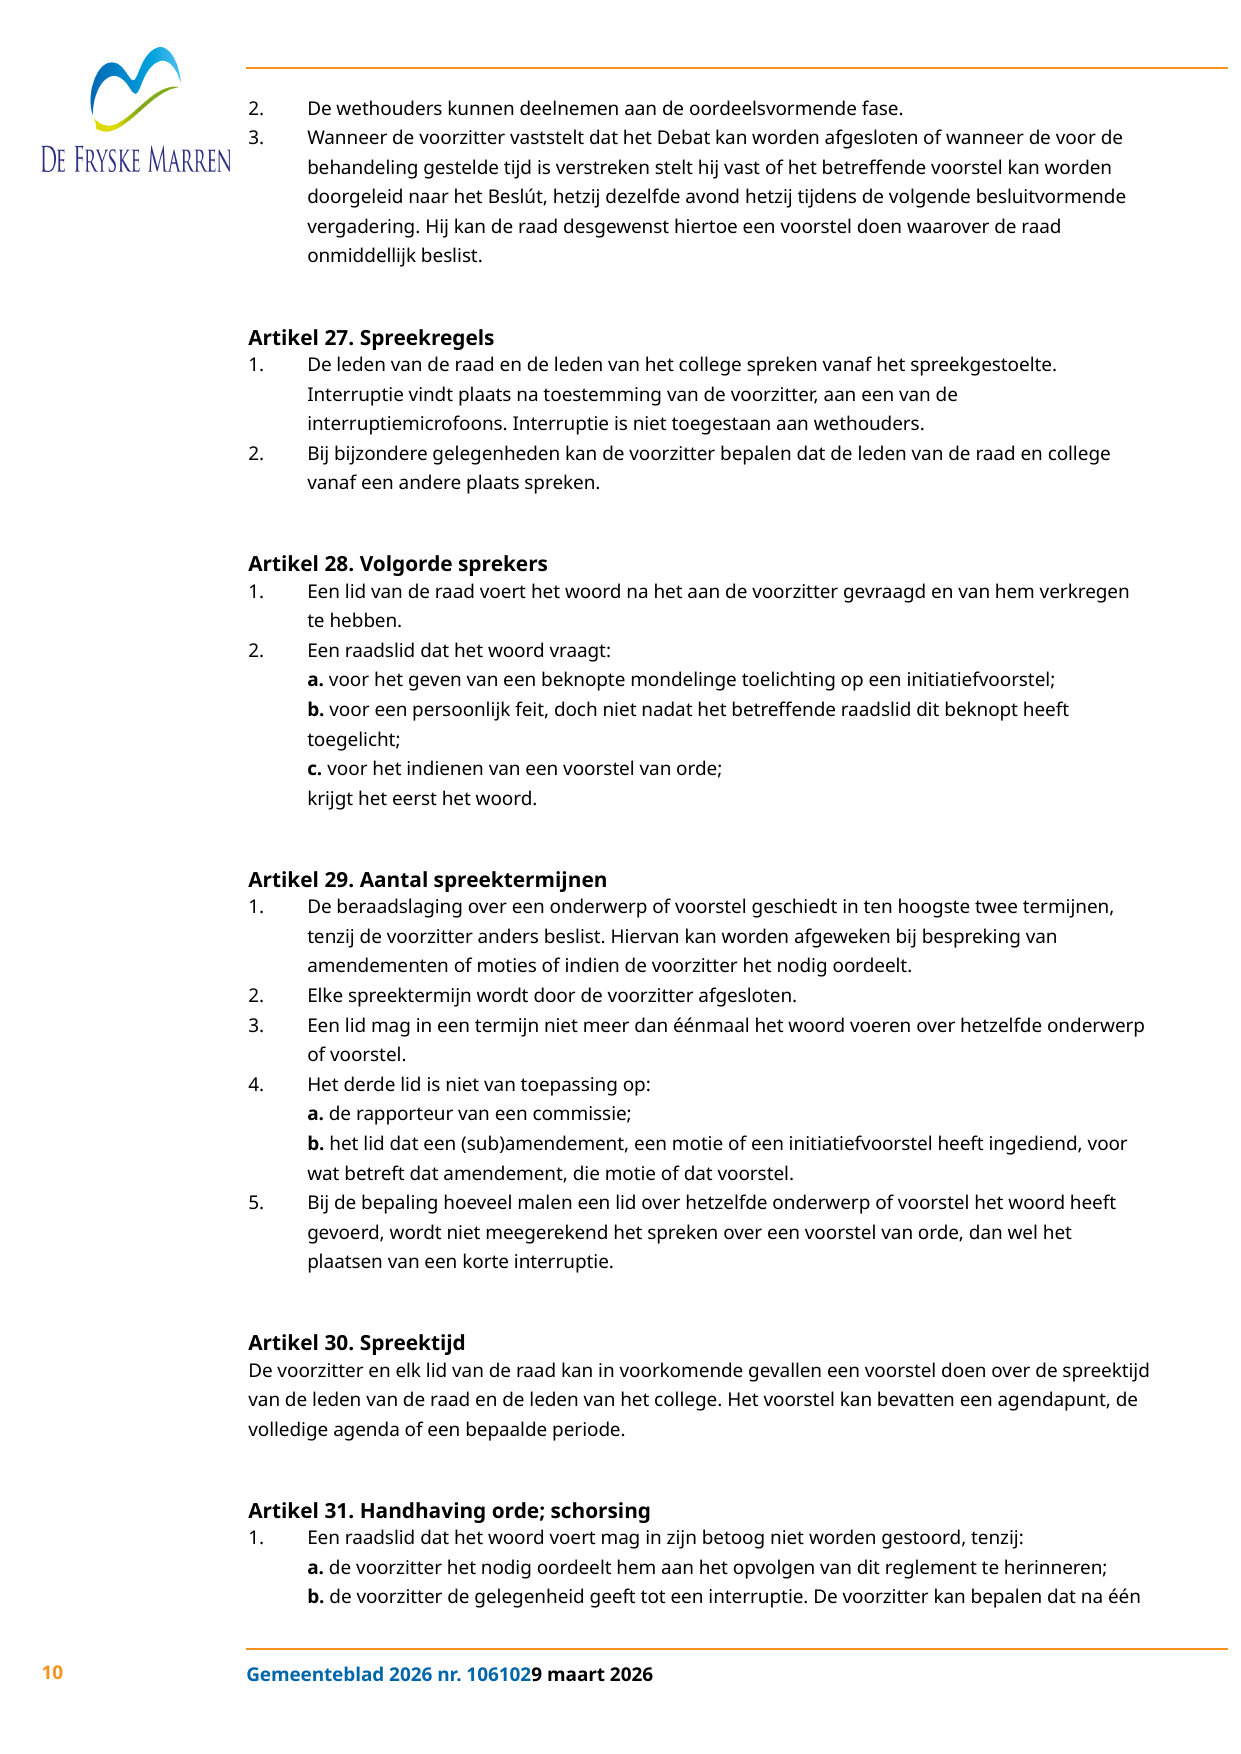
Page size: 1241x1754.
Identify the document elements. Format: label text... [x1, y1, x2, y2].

text Artikel 27. Spreekregels [248, 323, 1152, 351]
text Artikel 31. Handhaving orde; schorsing [248, 1496, 1152, 1524]
list De leden van de raad en de leden van het college spreken vanaf het spreekgestoelte. Interruptie vindt plaats na toestemming van de voorzitter, aan een van de interruptiemicrofoons. Interruptie is niet toegestaan aan wethouders. [248, 351, 1152, 436]
list De beraadslaging over een onderwerp of voorstel geschiedt in ten hoogste twee termijnen, tenzij de voorzitter anders beslist. Hiervan kan worden afgeweken bij bespreking van amendementen of moties of indien de voorzitter het nodig oordeelt. [248, 893, 1152, 978]
list krijgt het eerst het woord. [248, 785, 1152, 811]
text De voorzitter en elk lid van de raad kan in voorkomende gevallen een voorstel doen over de spreektijd van de leden van de raad en de leden van het college. Het voorstel kan bevatten een agendapunt, de volledige agenda of een bepaalde periode. [248, 1357, 1152, 1442]
list Elke spreektermijn wordt door de voorzitter afgesloten. [248, 982, 1152, 1008]
list b. de voorzitter de gelegenheid geeft tot een interruptie. De voorzitter kan bepalen dat na één [248, 1584, 1152, 1609]
list Bij de bepaling hoeveel malen een lid over hetzelfde onderwerp of voorstel het woord heeft gevoerd, wordt niet meegerekend het spreken over een voorstel van orde, dan wel het plaatsen van een korte interruptie. [248, 1189, 1152, 1274]
list Een raadslid dat het woord voert mag in zijn betoog niet worden gestoord, tenzij: [248, 1524, 1152, 1550]
list c. voor het indienen van een voorstel van orde; [248, 755, 1152, 781]
list Het derde lid is niet van toepassing op: [248, 1071, 1152, 1097]
text Artikel 29. Aantal spreektermijnen [248, 865, 1152, 893]
list Een raadslid dat het woord vraagt: [248, 637, 1152, 663]
list b. het lid dat een (sub)amendement, een motie of een initiatiefvoorstel heeft ingediend, voor wat betreft dat amendement, die motie of dat voorstel. [248, 1130, 1152, 1185]
list a. de voorzitter het nodig oordeelt hem aan het opvolgen van dit reglement te herinneren; [248, 1554, 1152, 1580]
list Een lid mag in een termijn niet meer dan éénmaal het woord voeren over hetzelfde onderwerp of voorstel. [248, 1012, 1152, 1067]
text Artikel 28. Volgorde sprekers [248, 549, 1152, 578]
list a. de rapporteur van een commissie; [248, 1101, 1152, 1126]
list Wanneer de voorzitter vaststelt dat het Debat kan worden afgesloten of wanneer de voor de behandeling gestelde tijd is verstreken stelt hij vast of het betreffende voorstel kan worden doorgeleid naar het Beslút, hetzij dezelfde avond hetzij tijdens de volgende besluitvormende vergadering. Hij kan de raad desgewenst hiertoe een voorstel doen waarover de raad onmiddellijk beslist. [248, 124, 1152, 268]
list Bij bijzondere gelegenheden kan de voorzitter bepalen dat de leden van de raad en college vanaf een andere plaats spreken. [248, 440, 1152, 495]
text Artikel 30. Spreektijd [248, 1328, 1152, 1357]
list Een lid van de raad voert het woord na het aan de voorzitter gevraagd en van hem verkregen te hebben. [248, 578, 1152, 633]
list De wethouders kunnen deelnemen aan de oordeelsvormende fase. [248, 95, 1152, 121]
list a. voor het geven van een beknopte mondelinge toelichting op een initiatiefvoorstel; [248, 667, 1152, 692]
list b. voor een persoonlijk feit, doch niet nadat het betreffende raadslid dit beknopt heeft toegelicht; [248, 696, 1152, 752]
picture [41, 47, 231, 172]
